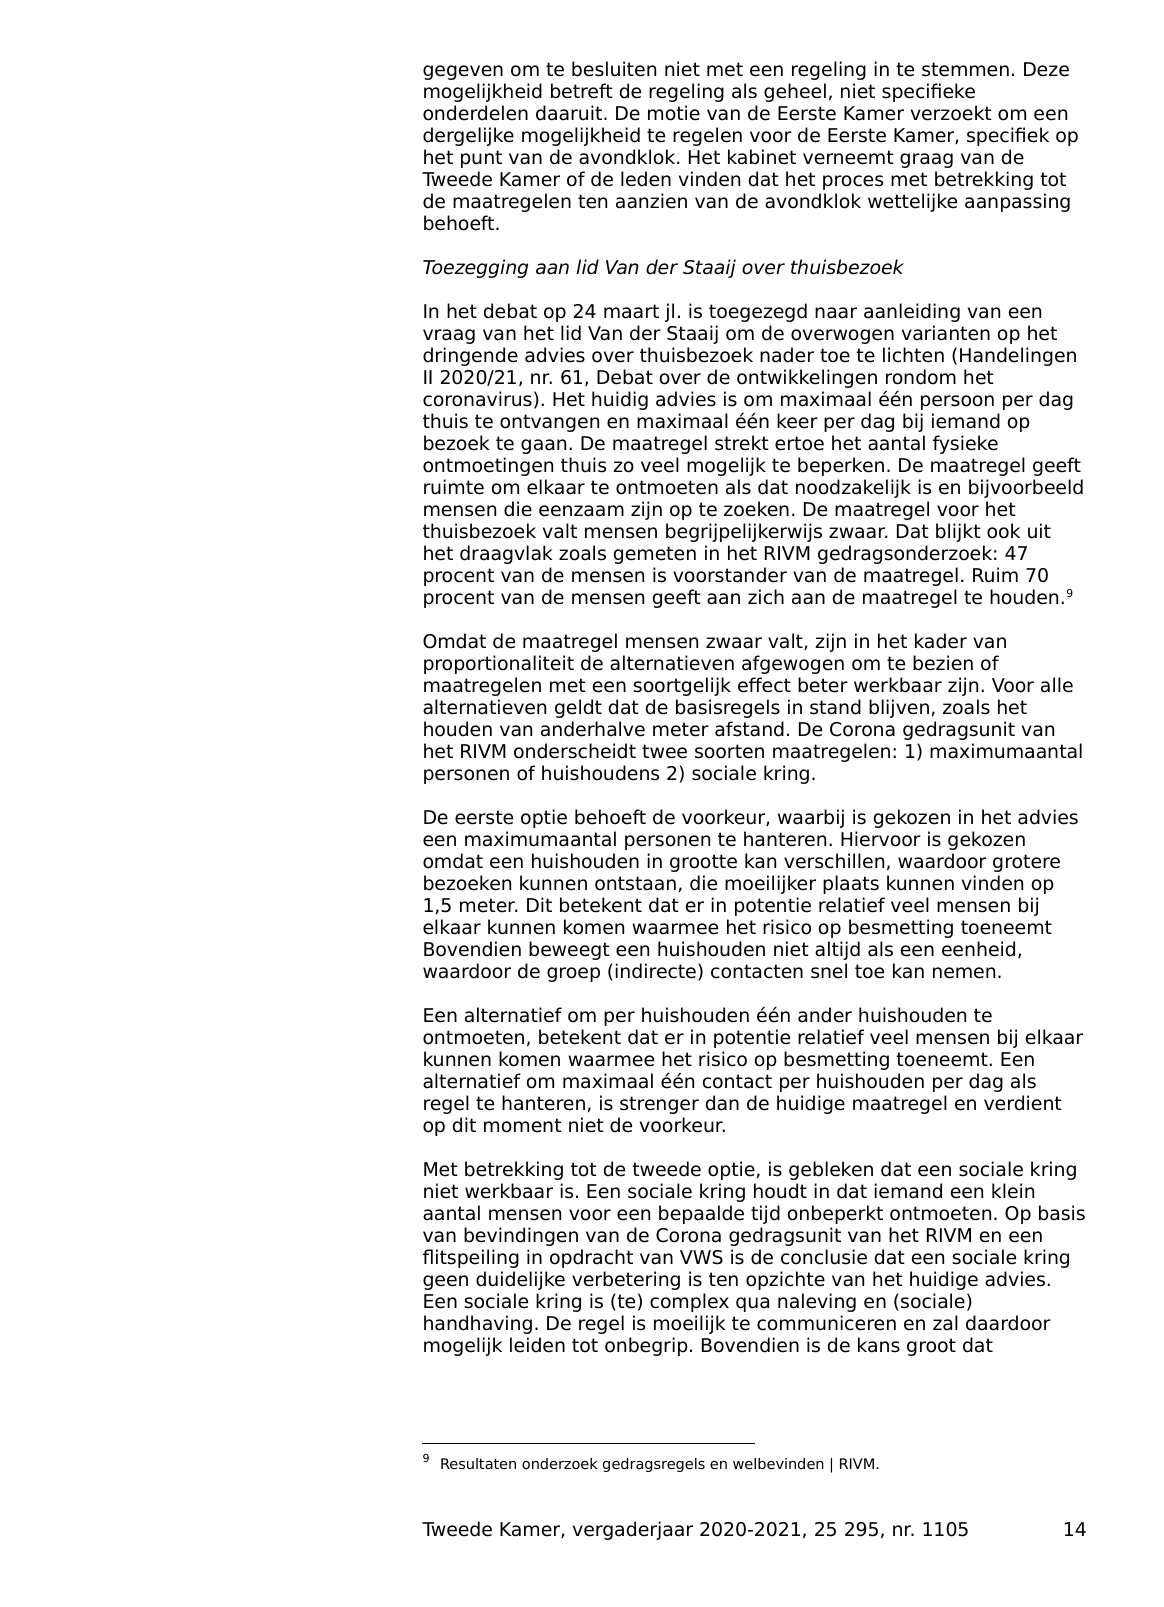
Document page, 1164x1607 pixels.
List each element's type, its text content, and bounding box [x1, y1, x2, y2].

subtitle Toezegging aan lid Van der Staaij over thuisbezoek [422, 257, 1087, 279]
text Resultaten onderzoek gedragsregels en welbevinden | RIVM. [422, 1452, 1087, 1474]
text Een alternatief om per huishouden één ander huishouden te ontmoeten, betekent dat er in potentie relatief veel mensen bij elkaar kunnen komen waarmee het risico op besmetting toeneemt. Een alternatief om maximaal één contact per huishouden per dag als regel te hanteren, is strenger dan de huidige maatregel en verdient op dit moment niet de voorkeur. [422, 1005, 1087, 1137]
text In het debat op 24 maart jl. is toegezegd naar aanleiding van een vraag van het lid Van der Staaij om de overwogen varianten op het dringende advies over thuisbezoek nader toe te lichten (Handelingen II 2020/21, nr. 61, Debat over de ontwikkelingen rondom het coronavirus). Het huidig advies is om maximaal één persoon per dag thuis te ontvangen en maximaal één keer per dag bij iemand op bezoek te gaan. De maatregel strekt ertoe het aantal fysieke ontmoetingen thuis zo veel mogelijk te beperken. De maatregel geeft ruimte om elkaar te ontmoeten als dat noodzakelijk is en bijvoorbeeld mensen die eenzaam zijn op te zoeken. De maatregel voor het thuisbezoek valt mensen begrijpelijkerwijs zwaar. Dat blijkt ook uit het draagvlak zoals gemeten in het RIVM gedragsonderzoek: 47 procent van de mensen is voorstander van de maatregel. Ruim 70 procent van de mensen geeft aan zich aan de maatregel te houden. [422, 301, 1087, 609]
text Met betrekking tot de tweede optie, is gebleken dat een sociale kring niet werkbaar is. Een sociale kring houdt in dat iemand een klein aantal mensen voor een bepaalde tijd onbeperkt ontmoeten. Op basis van bevindingen van de Corona gedragsunit van het RIVM en een flitspeiling in opdracht van VWS is de conclusie dat een sociale kring geen duidelijke verbetering is ten opzichte van het huidige advies. Een sociale kring is (te) complex qua naleving en (sociale) handhaving. De regel is moeilijk te communiceren en zal daardoor mogelijk leiden tot onbegrip. Bovendien is de kans groot dat [422, 1159, 1087, 1357]
text De eerste optie behoeft de voorkeur, waarbij is gekozen in het advies een maximumaantal personen te hanteren. Hiervoor is gekozen omdat een huishouden in grootte kan verschillen, waardoor grotere bezoeken kunnen ontstaan, die moeilijker plaats kunnen vinden op 1,5 meter. Dit betekent dat er in potentie relatief veel mensen bij elkaar kunnen komen waarmee het risico op besmetting toeneemt Bovendien beweegt een huishouden niet altijd als een eenheid, waardoor de groep (indirecte) contacten snel toe kan nemen. [422, 807, 1087, 983]
text Omdat de maatregel mensen zwaar valt, zijn in het kader van proportionaliteit de alternatieven afgewogen om te bezien of maatregelen met een soortgelijk effect beter werkbaar zijn. Voor alle alternatieven geldt dat de basisregels in stand blijven, zoals het houden van anderhalve meter afstand. De Corona gedragsunit van het RIVM onderscheidt twee soorten maatregelen: 1) maximumaantal personen of huishoudens 2) sociale kring. [422, 631, 1087, 785]
text gegeven om te besluiten niet met een regeling in te stemmen. Deze mogelijkheid betreft de regeling als geheel, niet specifieke onderdelen daaruit. De motie van de Eerste Kamer verzoekt om een dergelijke mogelijkheid te regelen voor de Eerste Kamer, specifiek op het punt van de avondklok. Het kabinet verneemt graag van de Tweede Kamer of de leden vinden dat het proces met betrekking tot de maatregelen ten aanzien van de avondklok wettelijke aanpassing behoeft. [422, 59, 1087, 235]
